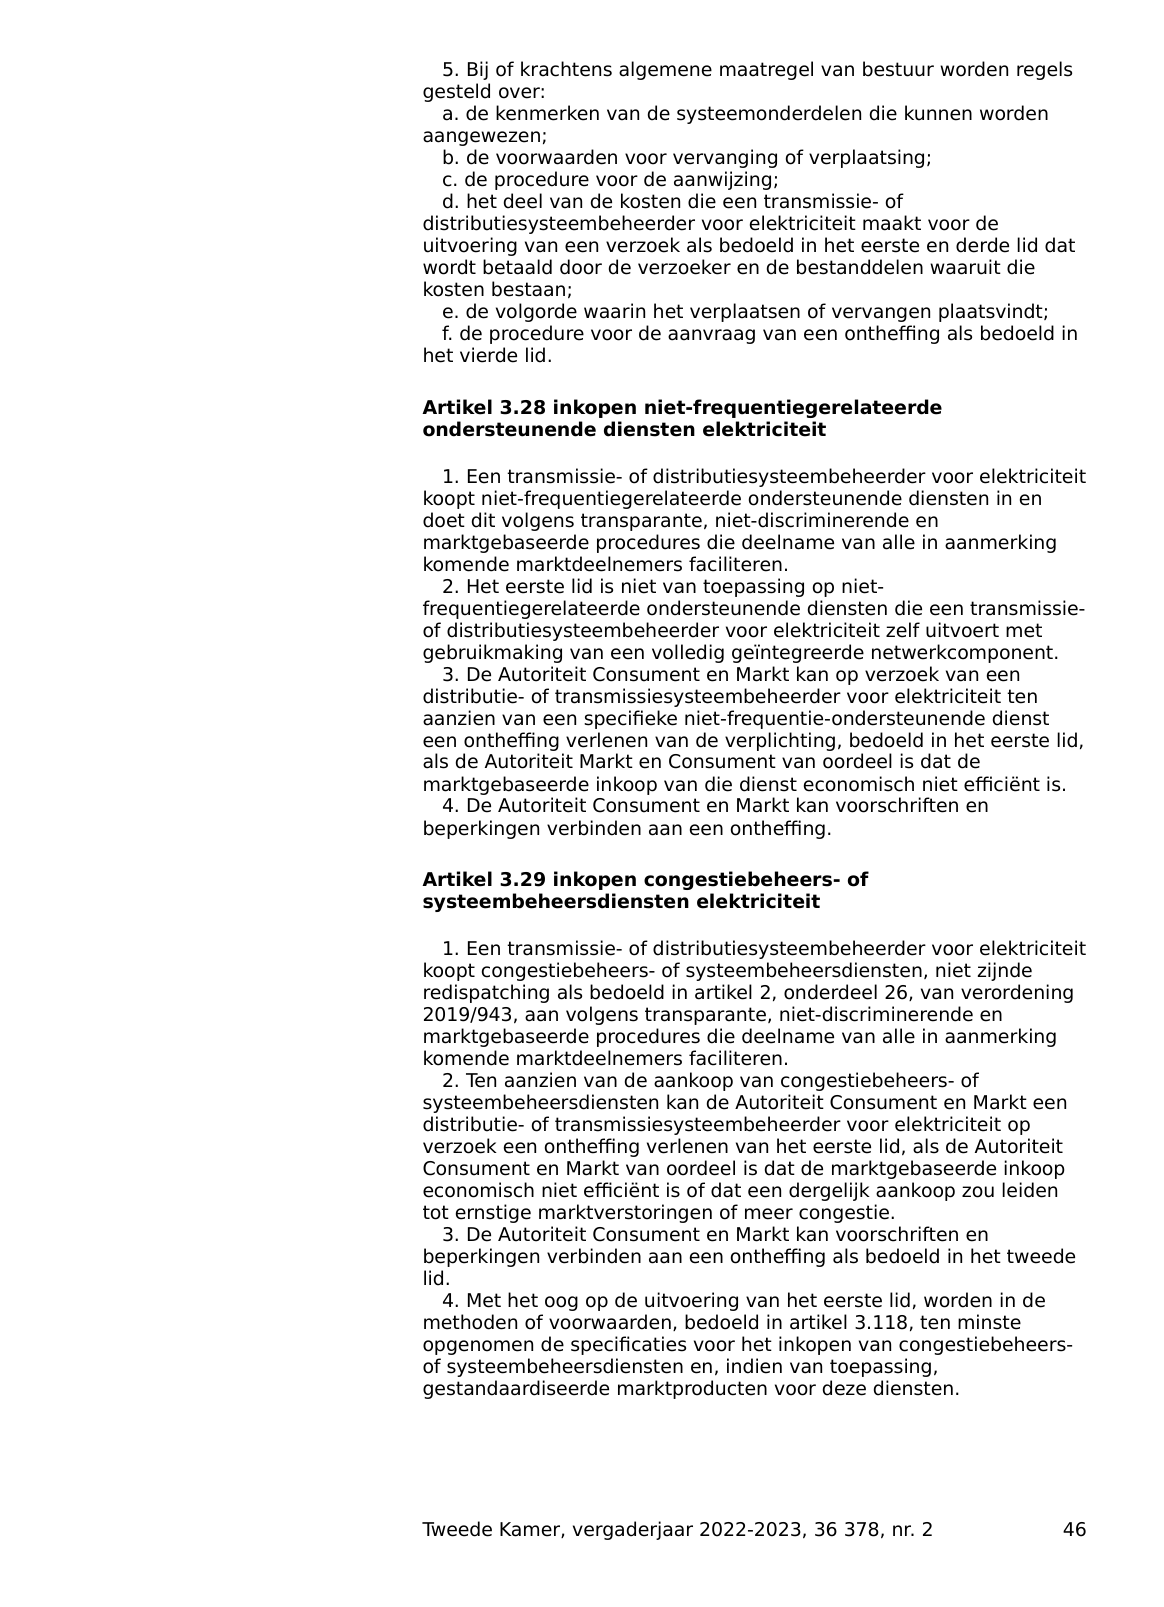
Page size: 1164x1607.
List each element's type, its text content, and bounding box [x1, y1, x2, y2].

text 4. Met het oog op de uitvoering van het eerste lid, worden in de methoden of voorwaarden, bedoeld in artikel 3.118, ten minste opgenomen de specificaties voor het inkopen van congestiebeheers- of systeembeheersdiensten en, indien van toepassing, gestandaardiseerde marktproducten voor deze diensten. [422, 1290, 1087, 1400]
text 1. Een transmissie- of distributiesysteembeheerder voor elektriciteit koopt niet-frequentiegerelateerde ondersteunende diensten in en doet dit volgens transparante, niet-discriminerende en marktgebaseerde procedures die deelname van alle in aanmerking komende marktdeelnemers faciliteren. [422, 466, 1087, 576]
subtitle Artikel 3.28 inkopen niet-frequentiegerelateerde ondersteunende diensten elektriciteit [422, 397, 1087, 441]
text e. de volgorde waarin het verplaatsen of vervangen plaatsvindt; [422, 301, 1087, 323]
text 3. De Autoriteit Consument en Markt kan op verzoek van een distributie- of transmissiesysteembeheerder voor elektriciteit ten aanzien van een specifieke niet-frequentie-ondersteunende dienst een ontheffing verlenen van de verplichting, bedoeld in het eerste lid, als de Autoriteit Markt en Consument van oordeel is dat de marktgebaseerde inkoop van die dienst economisch niet efficiënt is. [422, 663, 1087, 795]
text a. de kenmerken van de systeemonderdelen die kunnen worden aangewezen; [422, 103, 1087, 147]
text 2. Het eerste lid is niet van toepassing op niet-frequentiegerelateerde ondersteunende diensten die een transmissie- of distributiesysteembeheerder voor elektriciteit zelf uitvoert met gebruikmaking van een volledig geïntegreerde netwerkcomponent. [422, 576, 1087, 663]
text c. de procedure voor de aanwijzing; [422, 169, 1087, 191]
text 2. Ten aanzien van de aankoop van congestiebeheers- of systeembeheersdiensten kan de Autoriteit Consument en Markt een distributie- of transmissiesysteembeheerder voor elektriciteit op verzoek een ontheffing verlenen van het eerste lid, als de Autoriteit Consument en Markt van oordeel is dat de marktgebaseerde inkoop economisch niet efficiënt is of dat een dergelijk aankoop zou leiden tot ernstige marktverstoringen of meer congestie. [422, 1070, 1087, 1224]
text 3. De Autoriteit Consument en Markt kan voorschriften en beperkingen verbinden aan een ontheffing als bedoeld in het tweede lid. [422, 1224, 1087, 1290]
text b. de voorwaarden voor vervanging of verplaatsing; [422, 147, 1087, 169]
text f. de procedure voor de aanvraag van een ontheffing als bedoeld in het vierde lid. [422, 323, 1087, 367]
text 4. De Autoriteit Consument en Markt kan voorschriften en beperkingen verbinden aan een ontheffing. [422, 795, 1087, 839]
text 1. Een transmissie- of distributiesysteembeheerder voor elektriciteit koopt congestiebeheers- of systeembeheersdiensten, niet zijnde redispatching als bedoeld in artikel 2, onderdeel 26, van verordening 2019/943, aan volgens transparante, niet-discriminerende en marktgebaseerde procedures die deelname van alle in aanmerking komende marktdeelnemers faciliteren. [422, 938, 1087, 1070]
subtitle Artikel 3.29 inkopen congestiebeheers- of systeembeheersdiensten elektriciteit [422, 869, 1087, 913]
text d. het deel van de kosten die een transmissie- of distributiesysteembeheerder voor elektriciteit maakt voor de uitvoering van een verzoek als bedoeld in het eerste en derde lid dat wordt betaald door de verzoeker en de bestanddelen waaruit die kosten bestaan; [422, 191, 1087, 301]
text 5. Bij of krachtens algemene maatregel van bestuur worden regels gesteld over: [422, 59, 1087, 103]
